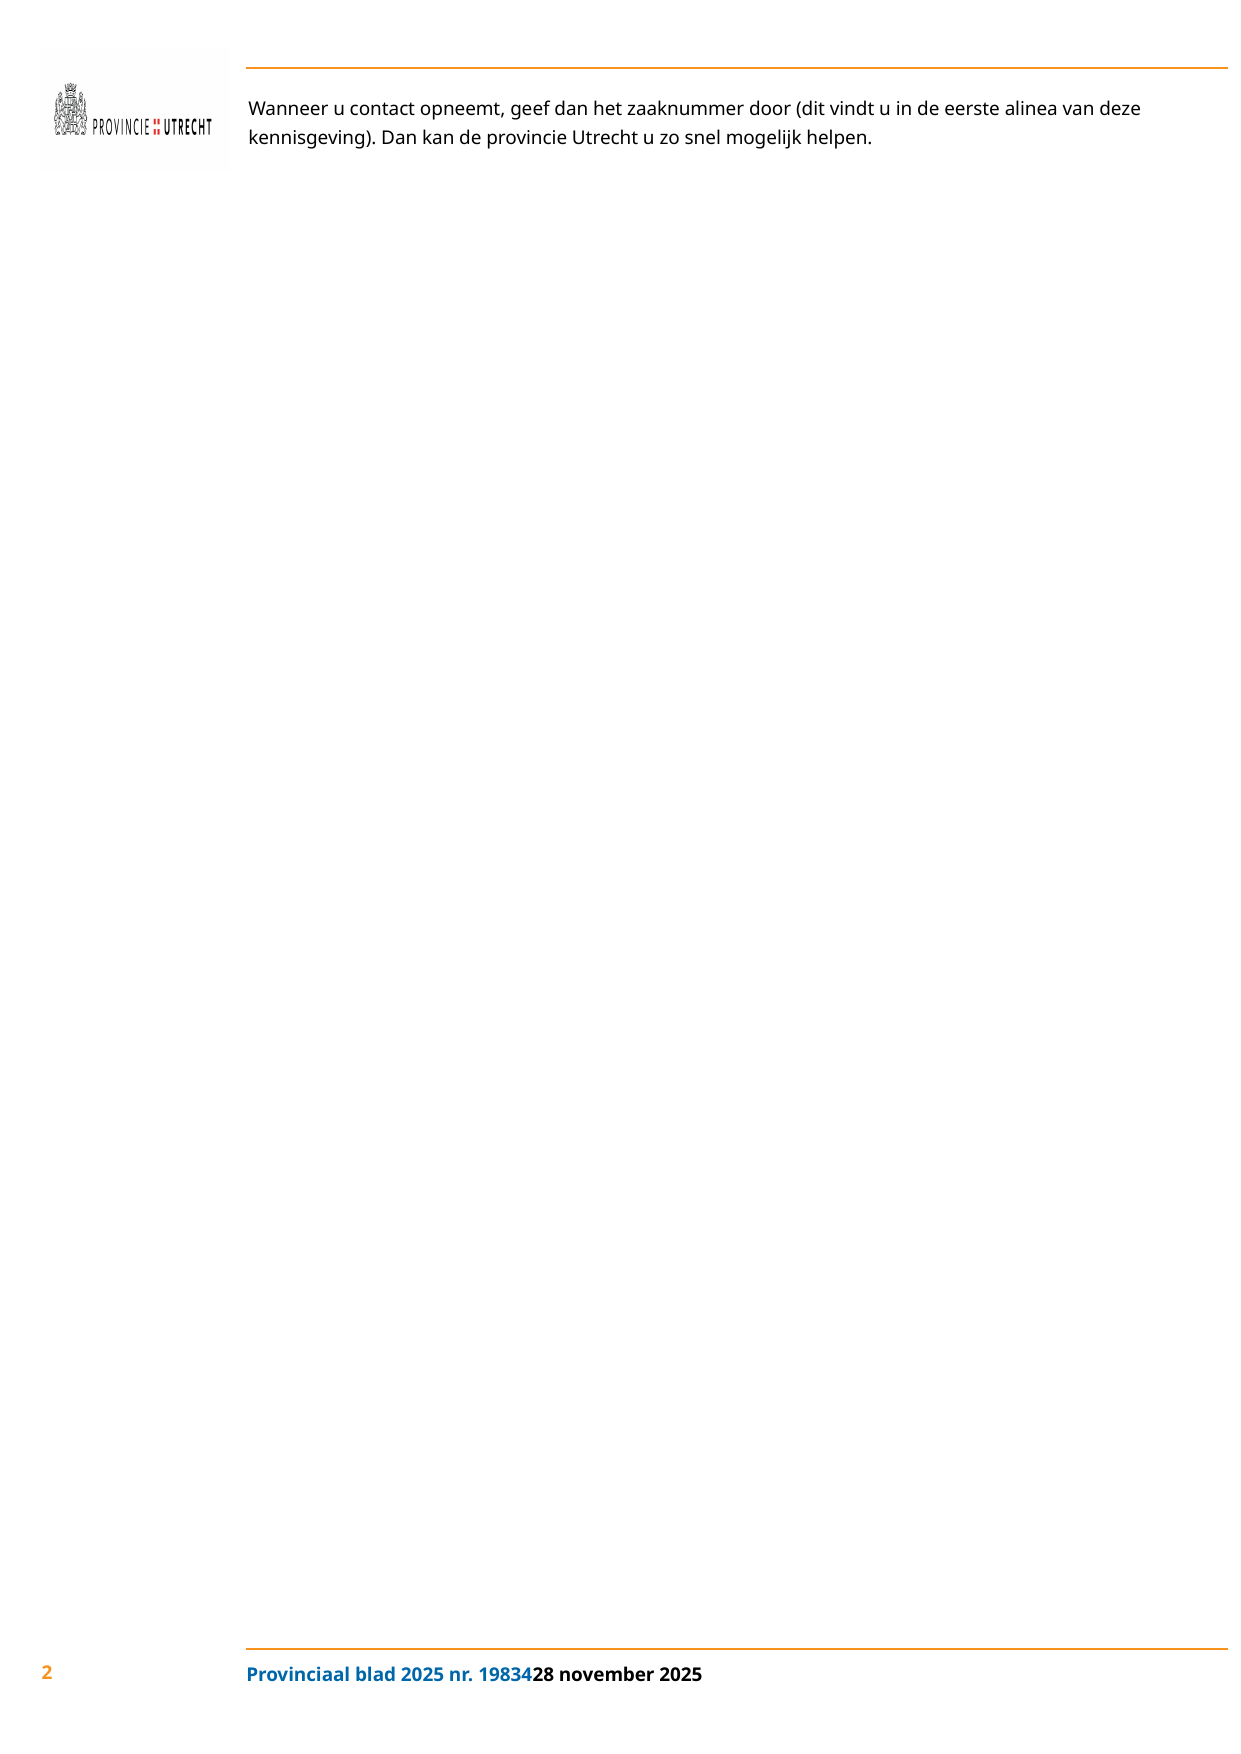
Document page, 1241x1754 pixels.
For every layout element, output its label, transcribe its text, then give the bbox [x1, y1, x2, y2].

picture [41, 47, 231, 172]
text Wanneer u contact opneemt, geef dan het zaaknummer door (dit vindt u in de eerste alinea van deze kennisgeving). Dan kan de provincie Utrecht u zo snel mogelijk helpen. [248, 95, 1152, 150]
